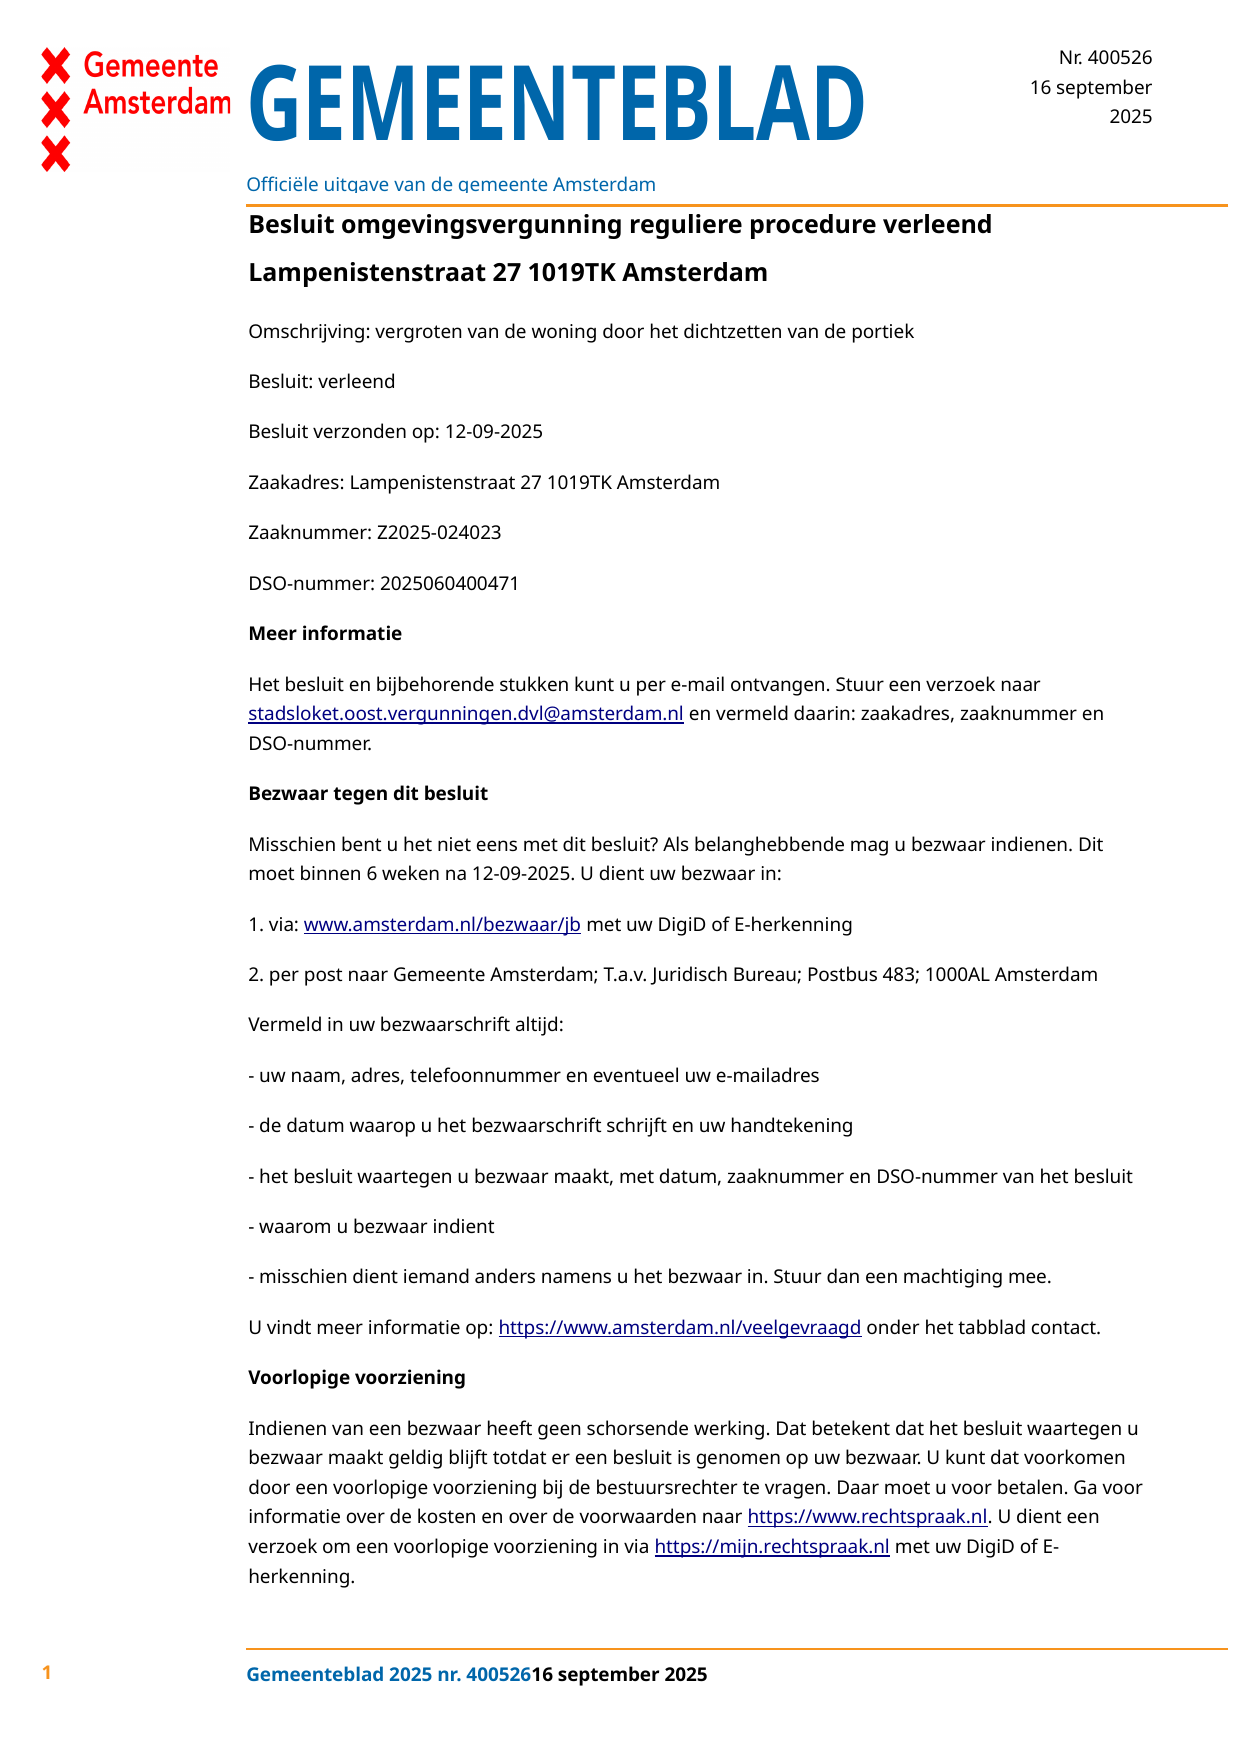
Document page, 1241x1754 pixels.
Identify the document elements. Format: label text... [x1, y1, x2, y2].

text Meer informatie [248, 620, 1152, 646]
text Misschien bent u het niet eens met dit besluit? Als belanghebbende mag u bezwaar indienen. Dit moet binnen 6 weken na 12-09-2025. U dient uw bezwaar in: [248, 831, 1152, 886]
text - misschien dient iemand anders namens u het bezwaar in. Stuur dan een machtiging mee. [248, 1264, 1152, 1289]
text 2. per post naar Gemeente Amsterdam; T.a.v. Juridisch Bureau; Postbus 483; 1000AL Amsterdam [248, 961, 1152, 987]
text Besluit: verleend [248, 368, 1152, 394]
text U vindt meer informatie op: https://www.amsterdam.nl/veelgevraagd onder het tabblad contact. [248, 1314, 1152, 1340]
text Voorlopige voorziening [248, 1364, 1152, 1390]
text - de datum waarop u het bezwaarschrift schrijft en uw handtekening [248, 1112, 1152, 1138]
text DSO-nummer: 2025060400471 [248, 570, 1152, 596]
text - uw naam, adres, telefoonnummer en eventueel uw e-mailadres [248, 1062, 1152, 1088]
text 1. via: www.amsterdam.nl/bezwaar/jb met uw DigiD of E-herkenning [248, 911, 1152, 937]
text Omschrijving: vergroten van de woning door het dichtzetten van de portiek [248, 318, 1152, 344]
text Besluit omgevingsvergunning reguliere procedure verleend Lampenistenstraat 27 1019TK Amsterdam [248, 207, 1152, 288]
text - waarom u bezwaar indient [248, 1213, 1152, 1239]
text Vermeld in uw bezwaarschrift altijd: [248, 1012, 1152, 1037]
text - het besluit waartegen u bezwaar maakt, met datum, zaaknummer en DSO-nummer van het besluit [248, 1163, 1152, 1189]
text Zaaknummer: Z2025-024023 [248, 519, 1152, 545]
text Het besluit en bijbehorende stukken kunt u per e-mail ontvangen. Stuur een verzoek naar stadsloket.oost.vergunningen.dvl@amsterdam.nl en vermeld daarin: zaakadres, zaaknummer en DSO-nummer. [248, 671, 1152, 756]
text Zaakadres: Lampenistenstraat 27 1019TK Amsterdam [248, 469, 1152, 495]
text Bezwaar tegen dit besluit [248, 780, 1152, 806]
text Indienen van een bezwaar heeft geen schorsende werking. Dat betekent dat het besluit waartegen u bezwaar maakt geldig blijft totdat er een besluit is genomen op uw bezwaar. U kunt dat voorkomen door een voorlopige voorziening bij de bestuursrechter te vragen. Daar moet u voor betalen. Ga voor informatie over de kosten en over de voorwaarden naar https://www.rechtspraak.nl. U dient een verzoek om een voorlopige voorziening in via https://mijn.rechtspraak.nl met uw DigiD of E-herkenning. [248, 1415, 1152, 1589]
text Besluit verzonden op: 12-09-2025 [248, 419, 1152, 444]
picture [41, 47, 231, 172]
